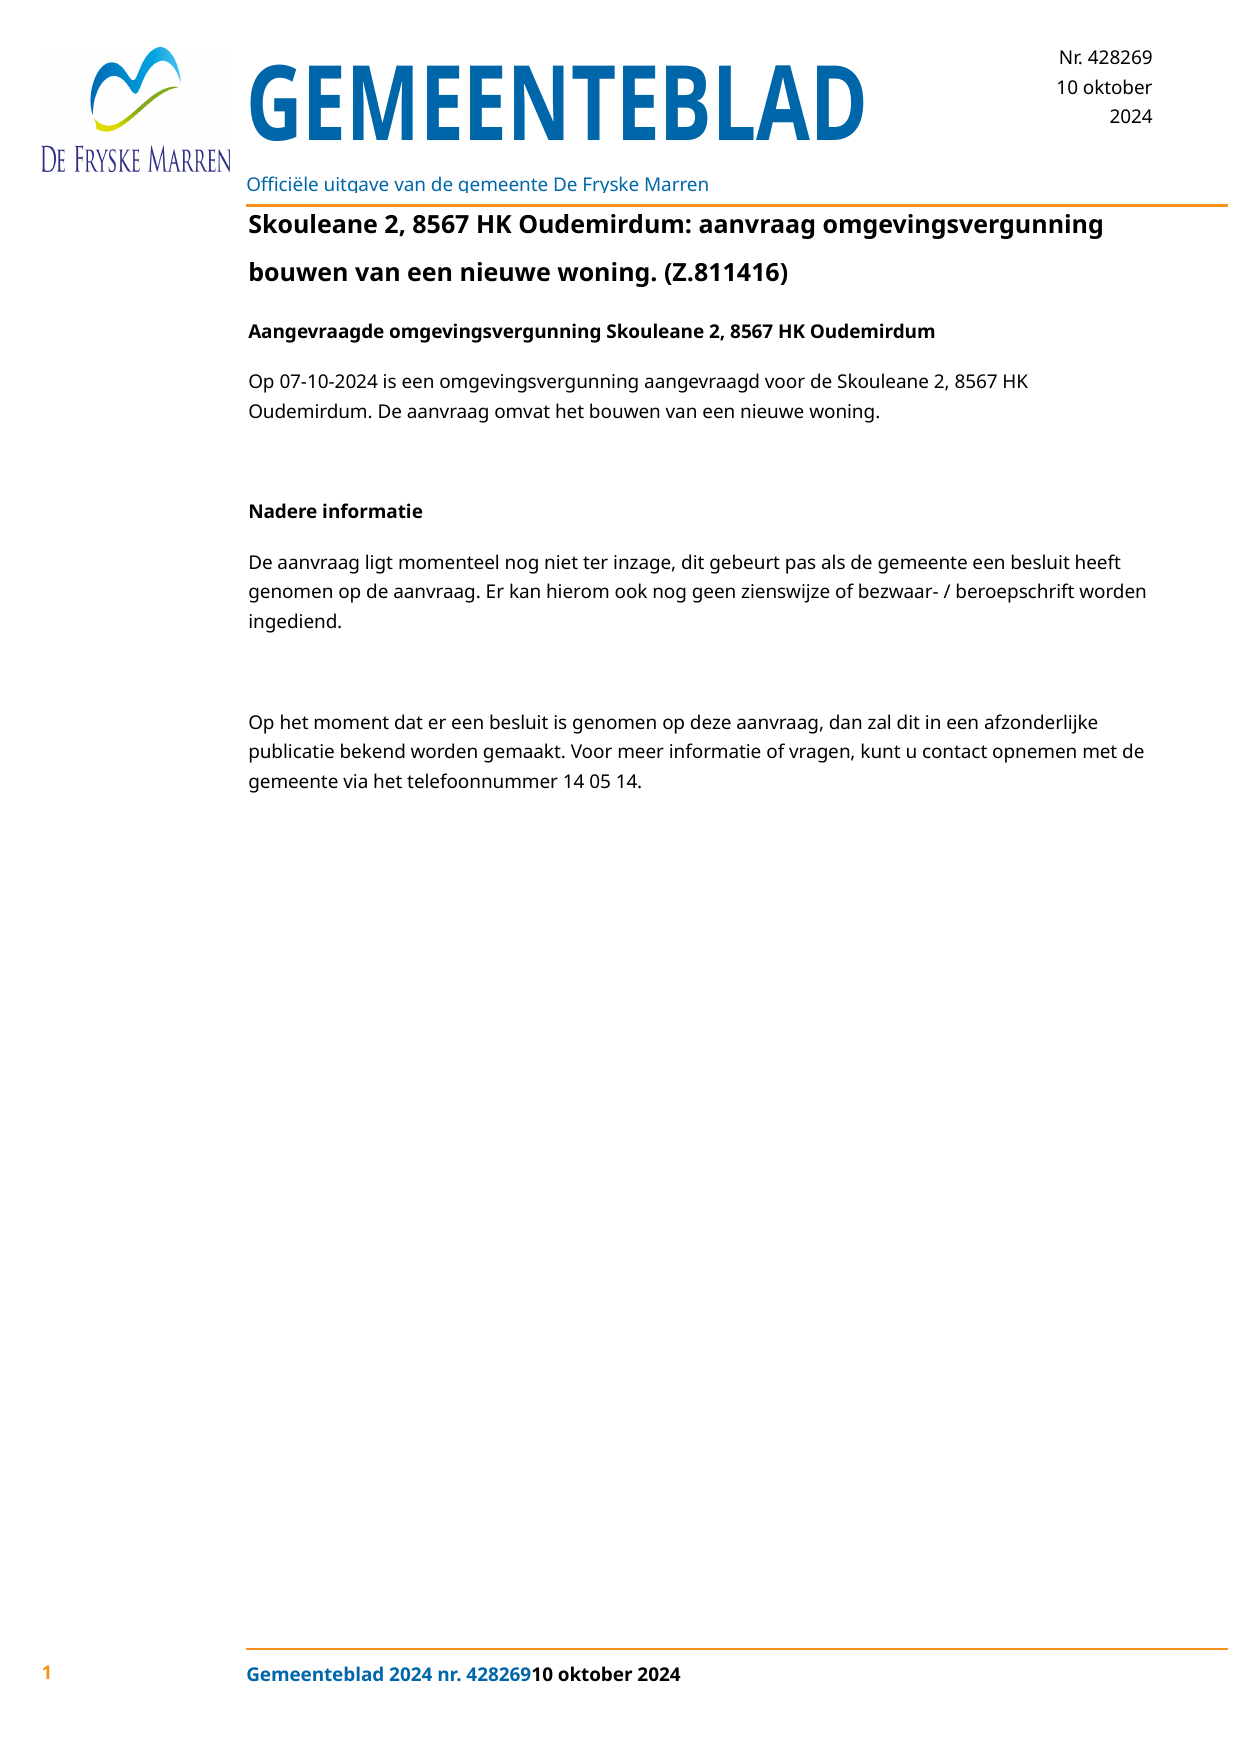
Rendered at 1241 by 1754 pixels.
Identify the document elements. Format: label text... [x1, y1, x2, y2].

text Op het moment dat er een besluit is genomen op deze aanvraag, dan zal dit in een afzonderlijke publicatie bekend worden gemaakt. Voor meer informatie of vragen, kunt u contact opnemen met de gemeente via het telefoonnummer 14 05 14. [248, 709, 1152, 794]
text Nadere informatie [248, 499, 1152, 524]
text Op 07-10-2024 is een omgevingsvergunning aangevraagd voor de Skouleane 2, 8567 HK Oudemirdum. De aanvraag omvat het bouwen van een nieuwe woning. [248, 368, 1152, 424]
picture [41, 47, 231, 172]
text Aangevraagde omgevingsvergunning Skouleane 2, 8567 HK Oudemirdum [248, 318, 1152, 344]
text De aanvraag ligt momenteel nog niet ter inzage, dit gebeurt pas als de gemeente een besluit heeft genomen op de aanvraag. Er kan hierom ook nog geen zienswijze of bezwaar- / beroepschrift worden ingediend. [248, 549, 1152, 634]
text Skouleane 2, 8567 HK Oudemirdum: aanvraag omgevingsvergunning bouwen van een nieuwe woning. (Z.811416) [248, 207, 1152, 288]
